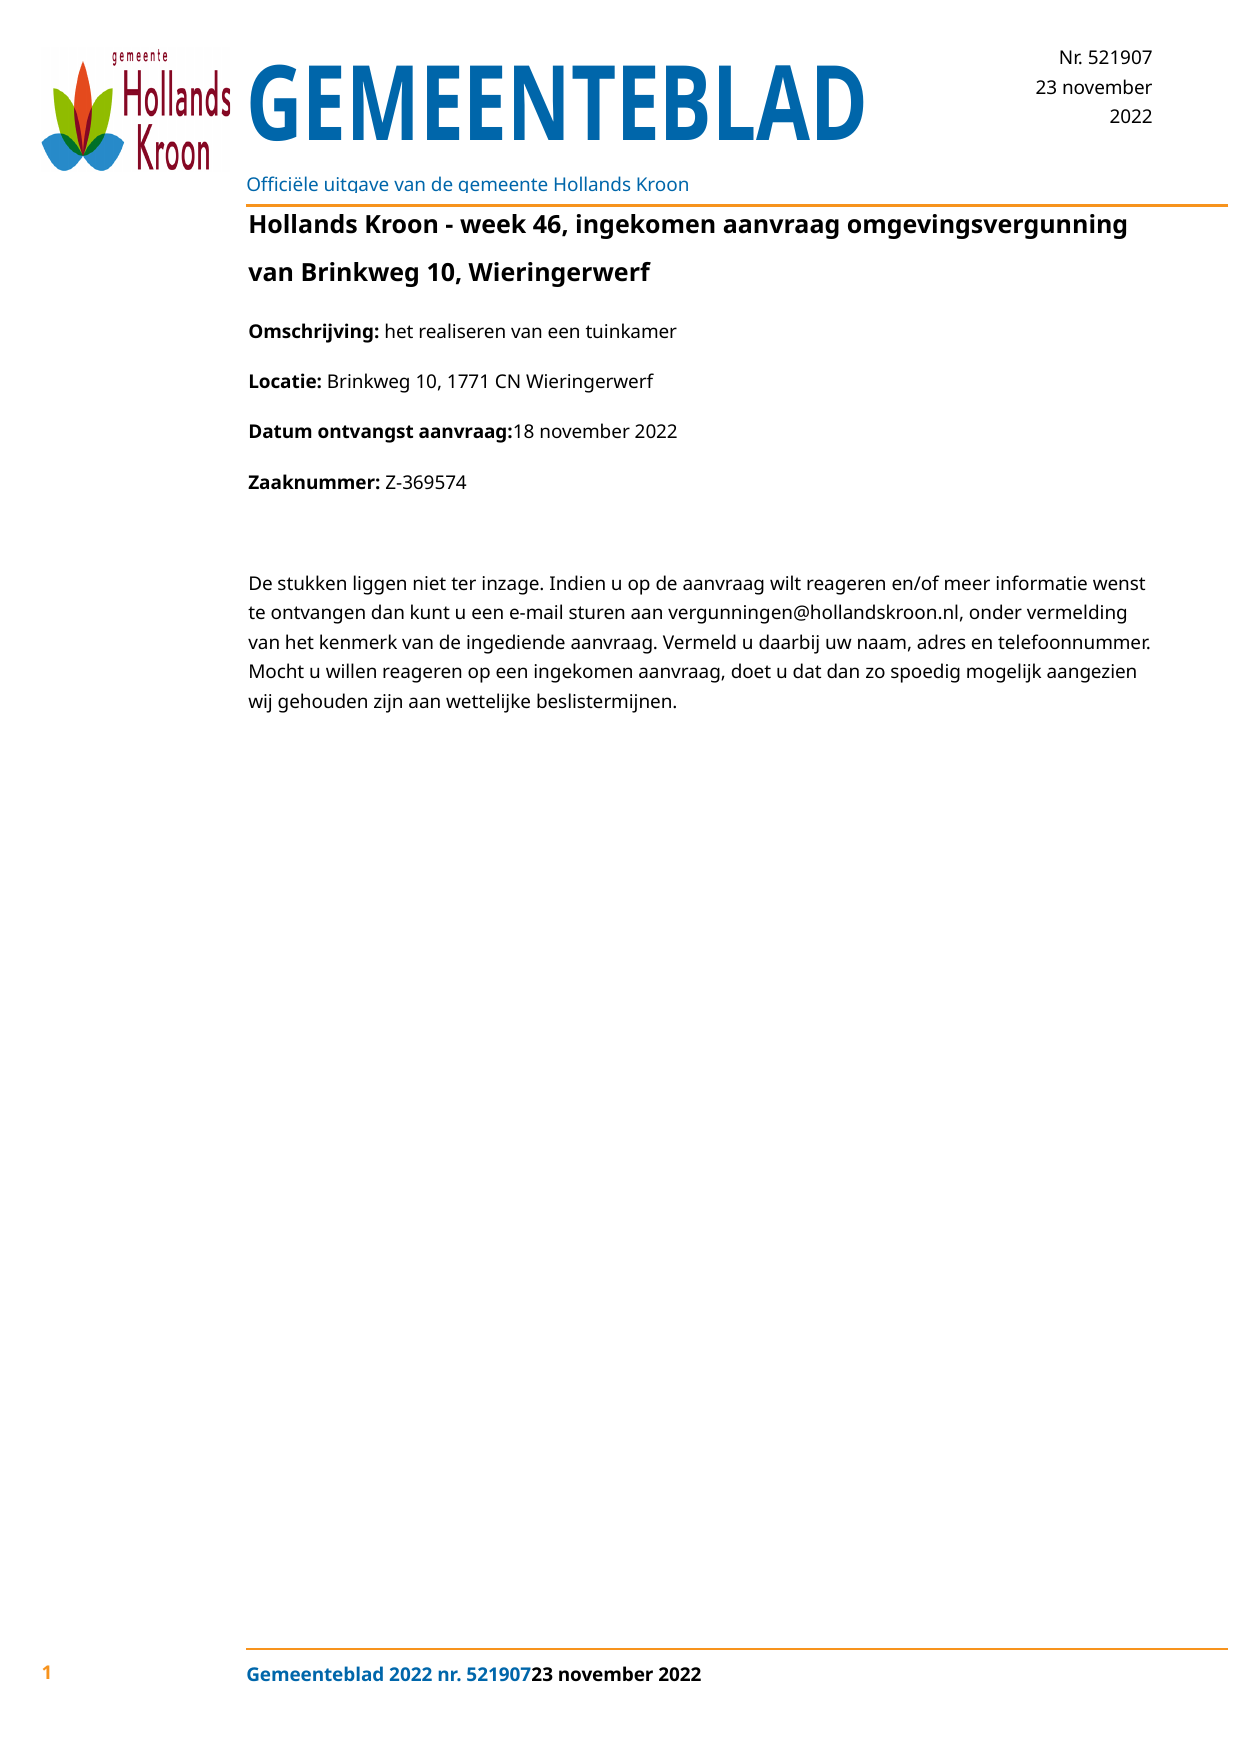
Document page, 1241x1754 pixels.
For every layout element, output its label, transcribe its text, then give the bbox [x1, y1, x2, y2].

picture [41, 47, 231, 172]
text Zaaknummer: Z-369574 [248, 469, 1152, 495]
text Datum ontvangst aanvraag:18 november 2022 [248, 419, 1152, 444]
text De stukken liggen niet ter inzage. Indien u op de aanvraag wilt reageren en/of meer informatie wenst te ontvangen dan kunt u een e-mail sturen aan vergunningen@hollandskroon.nl, onder vermelding van het kenmerk van de ingediende aanvraag. Vermeld u daarbij uw naam, adres en telefoonnummer. Mocht u willen reageren op een ingekomen aanvraag, doet u dat dan zo spoedig mogelijk aangezien wij gehouden zijn aan wettelijke beslistermijnen. [248, 570, 1152, 714]
text Locatie: Brinkweg 10, 1771 CN Wieringerwerf [248, 368, 1152, 394]
text Omschrijving: het realiseren van een tuinkamer [248, 318, 1152, 344]
text Hollands Kroon - week 46, ingekomen aanvraag omgevingsvergunning van Brinkweg 10, Wieringerwerf [248, 207, 1152, 288]
